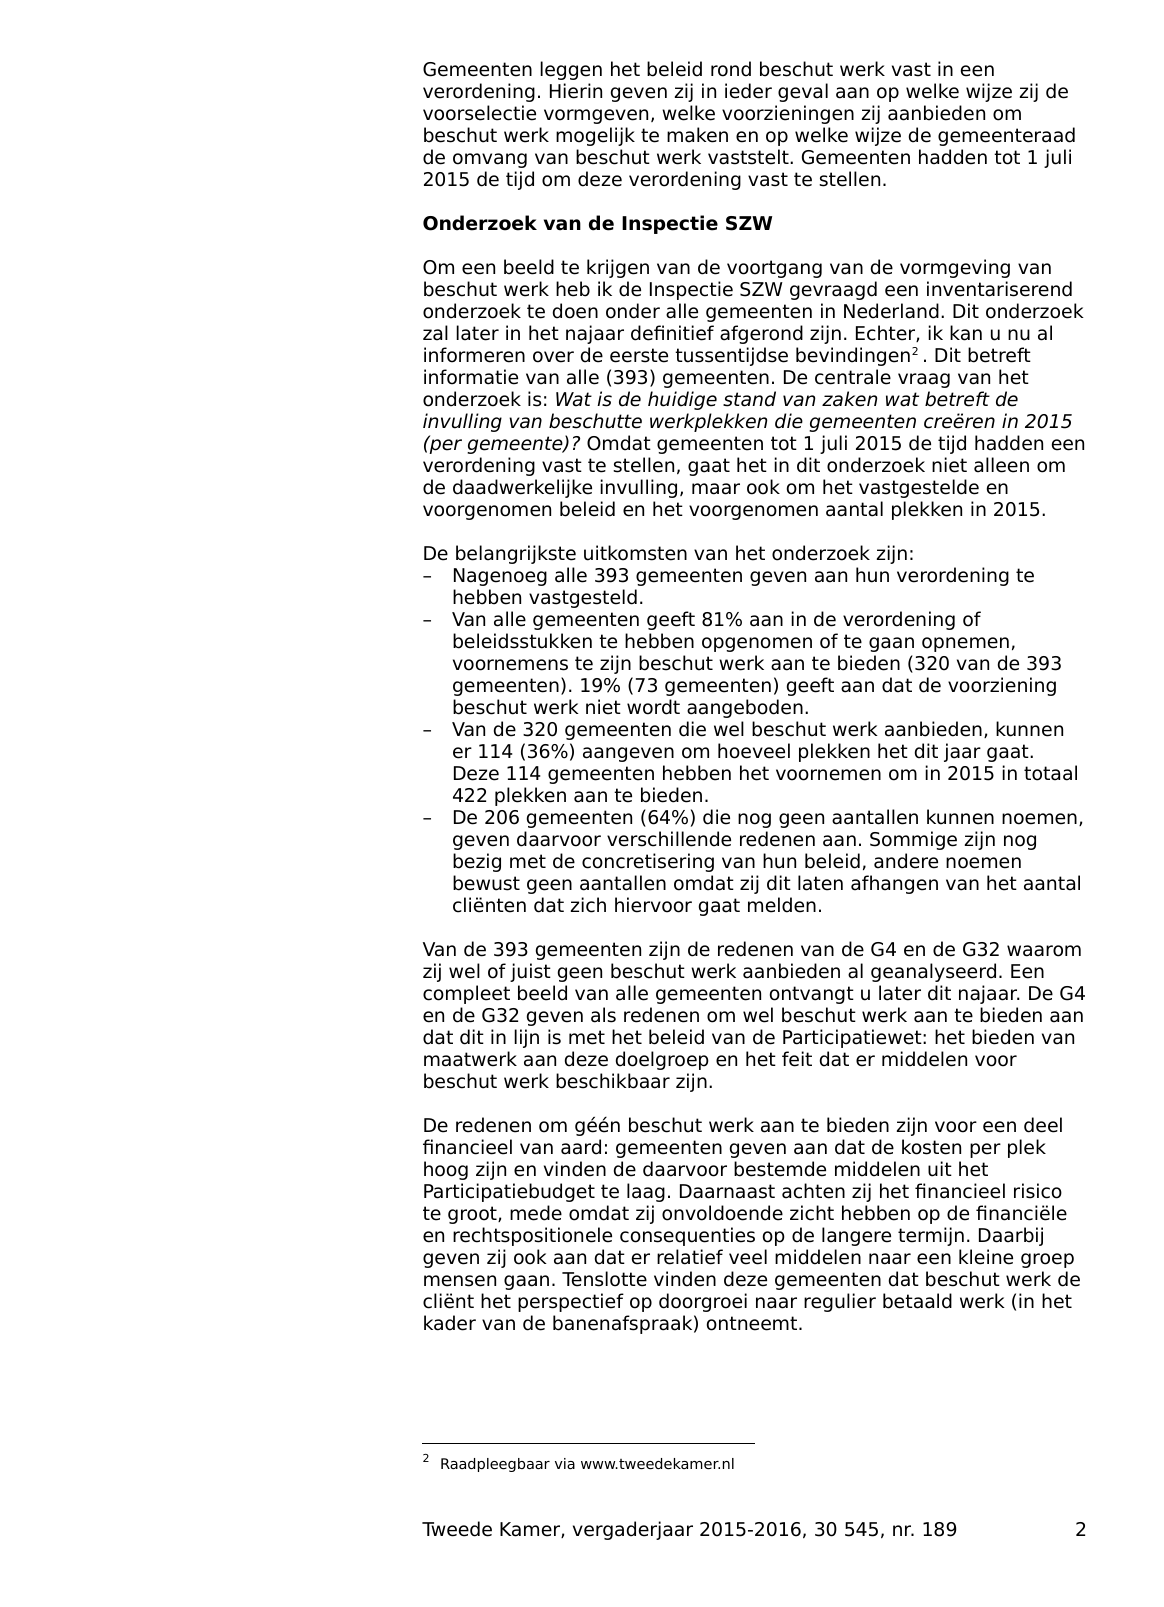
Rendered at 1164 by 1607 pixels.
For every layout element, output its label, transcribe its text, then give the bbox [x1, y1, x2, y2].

text Raadpleegbaar via www.tweedekamer.nl [422, 1452, 1087, 1474]
text – Van alle gemeenten geeft 81% aan in de verordening of beleidsstukken te hebben opgenomen of te gaan opnemen, voornemens te zijn beschut werk aan te bieden (320 van de 393 gemeenten). 19% (73 gemeenten) geeft aan dat de voorziening beschut werk niet wordt aangeboden. [422, 609, 1087, 719]
text De belangrijkste uitkomsten van het onderzoek zijn: [422, 543, 1087, 565]
text De redenen om géén beschut werk aan te bieden zijn voor een deel financieel van aard: gemeenten geven aan dat de kosten per plek hoog zijn en vinden de daarvoor bestemde middelen uit het Participatiebudget te laag. Daarnaast achten zij het financieel risico te groot, mede omdat zij onvoldoende zicht hebben op de financiële en rechtspositionele consequenties op de langere termijn. Daarbij geven zij ook aan dat er relatief veel middelen naar een kleine groep mensen gaan. Tenslotte vinden deze gemeenten dat beschut werk de cliënt het perspectief op doorgroei naar regulier betaald werk (in het kader van de banenafspraak) ontneemt. [422, 1115, 1087, 1335]
text Om een beeld te krijgen van de voortgang van de vormgeving van beschut werk heb ik de Inspectie SZW gevraagd een inventariserend onderzoek te doen onder alle gemeenten in Nederland. Dit onderzoek zal later in het najaar definitief afgerond zijn. Echter, ik kan u nu al informeren over de eerste tussentijdse bevindingen. Dit betreft informatie van alle (393) gemeenten. De centrale vraag van het onderzoek is: Wat is de huidige stand van zaken wat betreft de invulling van beschutte werkplekken die gemeenten creëren in 2015 (per gemeente)? Omdat gemeenten tot 1 juli 2015 de tijd hadden een verordening vast te stellen, gaat het in dit onderzoek niet alleen om de daadwerkelijke invulling, maar ook om het vastgestelde en voorgenomen beleid en het voorgenomen aantal plekken in 2015. [422, 257, 1087, 521]
text – Nagenoeg alle 393 gemeenten geven aan hun verordening te hebben vastgesteld. [422, 565, 1087, 609]
text – Van de 320 gemeenten die wel beschut werk aanbieden, kunnen er 114 (36%) aangeven om hoeveel plekken het dit jaar gaat. Deze 114 gemeenten hebben het voornemen om in 2015 in totaal 422 plekken aan te bieden. [422, 719, 1087, 807]
text Van de 393 gemeenten zijn de redenen van de G4 en de G32 waarom zij wel of juist geen beschut werk aanbieden al geanalyseerd. Een compleet beeld van alle gemeenten ontvangt u later dit najaar. De G4 en de G32 geven als redenen om wel beschut werk aan te bieden aan dat dit in lijn is met het beleid van de Participatiewet: het bieden van maatwerk aan deze doelgroep en het feit dat er middelen voor beschut werk beschikbaar zijn. [422, 939, 1087, 1093]
text – De 206 gemeenten (64%) die nog geen aantallen kunnen noemen, geven daarvoor verschillende redenen aan. Sommige zijn nog bezig met de concretisering van hun beleid, andere noemen bewust geen aantallen omdat zij dit laten afhangen van het aantal cliënten dat zich hiervoor gaat melden. [422, 807, 1087, 917]
text Gemeenten leggen het beleid rond beschut werk vast in een verordening. Hierin geven zij in ieder geval aan op welke wijze zij de voorselectie vormgeven, welke voorzieningen zij aanbieden om beschut werk mogelijk te maken en op welke wijze de gemeenteraad de omvang van beschut werk vaststelt. Gemeenten hadden tot 1 juli 2015 de tijd om deze verordening vast te stellen. [422, 59, 1087, 191]
subtitle Onderzoek van de Inspectie SZW [422, 213, 1087, 235]
